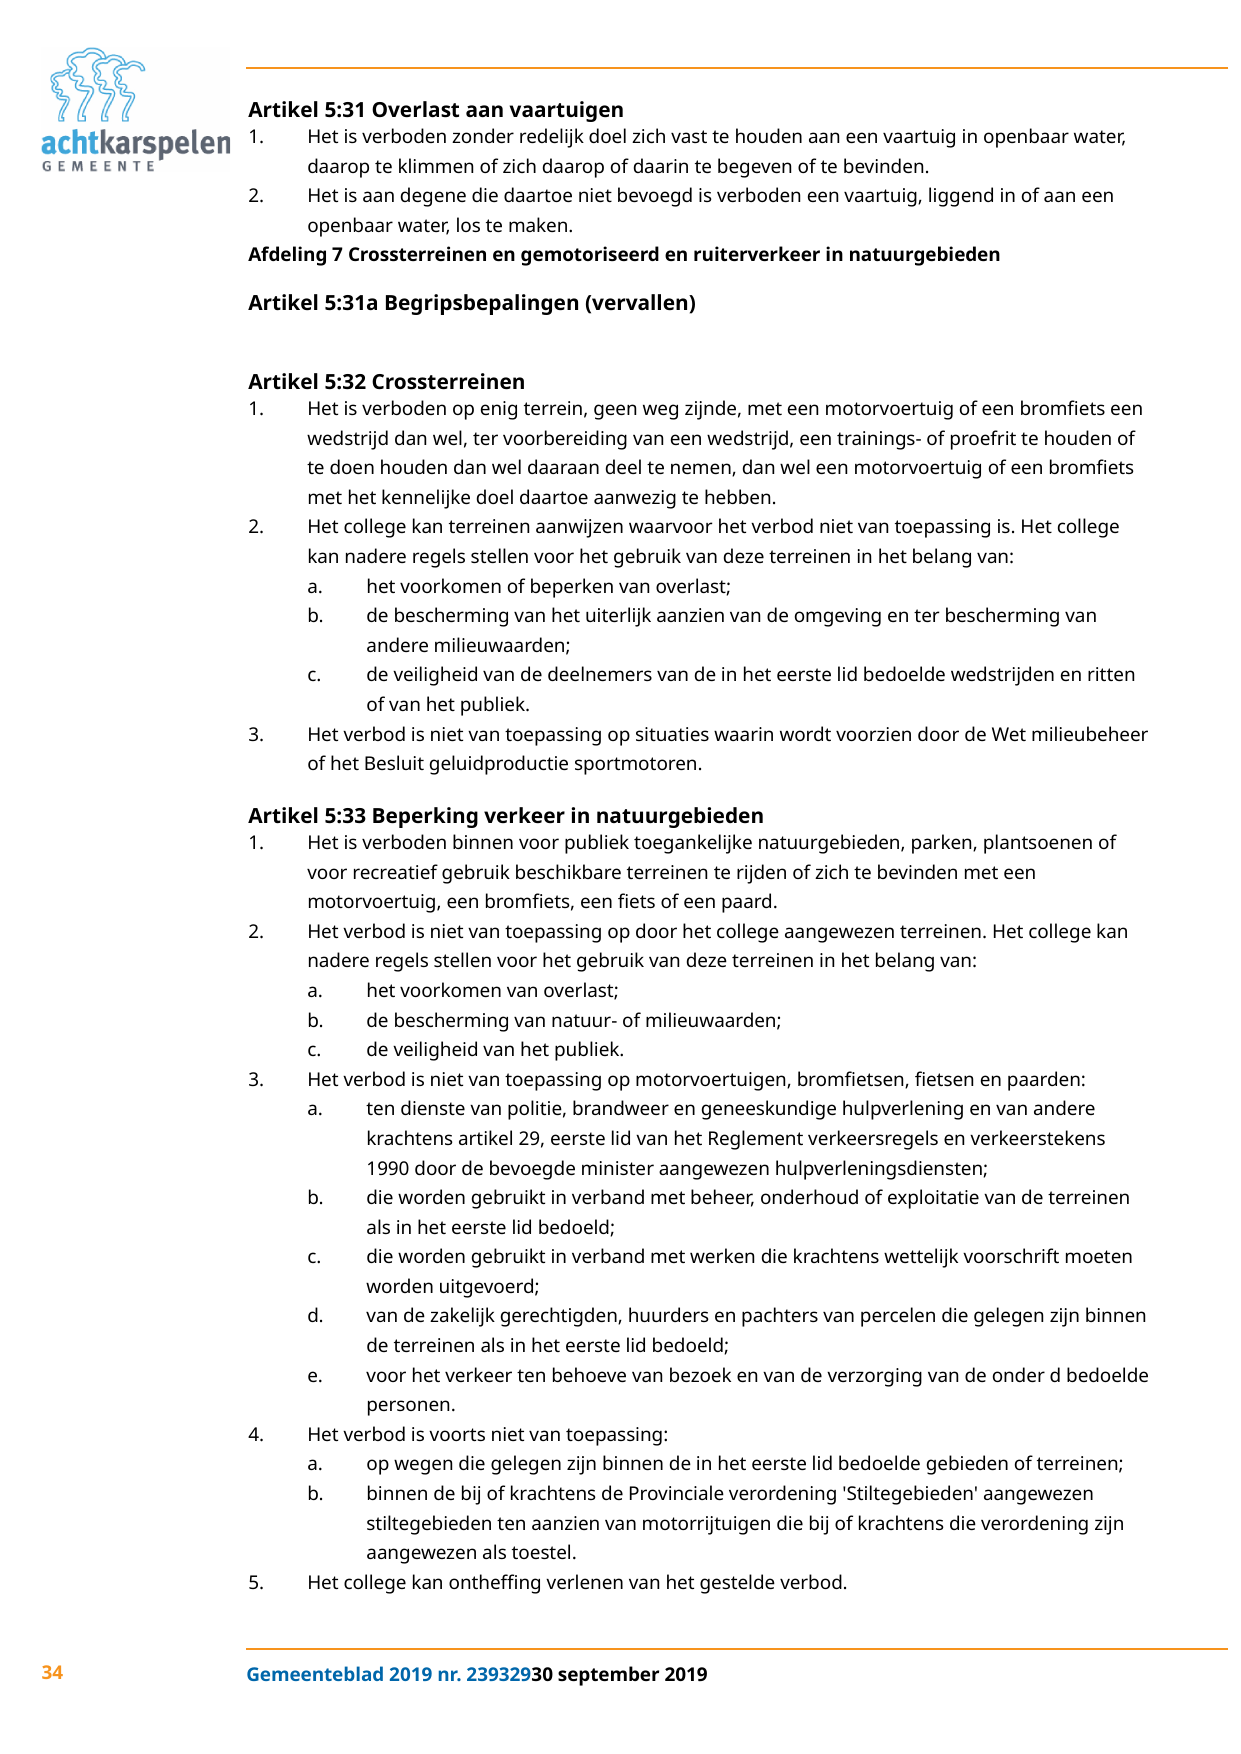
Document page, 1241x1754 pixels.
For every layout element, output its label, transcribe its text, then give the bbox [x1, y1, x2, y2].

list Het is verboden binnen voor publiek toegankelijke natuurgebieden, parken, plantsoenen of voor recreatief gebruik beschikbare terreinen te rijden of zich te bevinden met een motorvoertuig, een bromfiets, een fiets of een paard. [248, 829, 1152, 914]
list Het verbod is voorts niet van toepassing: [248, 1421, 1152, 1447]
list Het college kan ontheffing verlenen van het gestelde verbod. [248, 1569, 1152, 1594]
list Het is verboden zonder redelijk doel zich vast te houden aan een vaartuig in openbaar water, daarop te klimmen of zich daarop of daarin te begeven of te bevinden. [248, 123, 1152, 178]
list de bescherming van natuur- of milieuwaarden; [307, 1007, 1152, 1032]
text Afdeling 7 Crossterreinen en gemotoriseerd en ruiterverkeer in natuurgebieden [248, 242, 1152, 267]
text Artikel 5:31 Overlast aan vaartuigen [248, 95, 1152, 123]
text Artikel 5:33 Beperking verkeer in natuurgebieden [248, 801, 1152, 829]
text Artikel 5:31a Begripsbepalingen (vervallen) [248, 288, 1152, 317]
list Het is verboden op enig terrein, geen weg zijnde, met een motorvoertuig of een bromfiets een wedstrijd dan wel, ter voorbereiding van een wedstrijd, een trainings- of proefrit te houden of te doen houden dan wel daaraan deel te nemen, dan wel een motorvoertuig of een bromfiets met het kennelijke doel daartoe aanwezig te hebben. [248, 395, 1152, 510]
list de veiligheid van het publiek. [307, 1036, 1152, 1062]
text Artikel 5:32 Crossterreinen [248, 367, 1152, 395]
list de bescherming van het uiterlijk aanzien van de omgeving en ter bescherming van andere milieuwaarden; [307, 602, 1152, 658]
list Het college kan terreinen aanwijzen waarvoor het verbod niet van toepassing is. Het college kan nadere regels stellen voor het gebruik van deze terreinen in het belang van: [248, 514, 1152, 569]
list Het is aan degene die daartoe niet bevoegd is verboden een vaartuig, liggend in of aan een openbaar water, los te maken. [248, 182, 1152, 238]
list Het verbod is niet van toepassing op motorvoertuigen, bromfietsen, fietsen en paarden: [248, 1066, 1152, 1092]
list die worden gebruikt in verband met werken die krachtens wettelijk voorschrift moeten worden uitgevoerd; [307, 1243, 1152, 1299]
list voor het verkeer ten behoeve van bezoek en van de verzorging van de onder d bedoelde personen. [307, 1362, 1152, 1417]
list die worden gebruikt in verband met beheer, onderhoud of exploitatie van de terreinen als in het eerste lid bedoeld; [307, 1184, 1152, 1239]
list het voorkomen of beperken van overlast; [307, 573, 1152, 599]
picture [41, 47, 231, 172]
list binnen de bij of krachtens de Provinciale verordening 'Stiltegebieden' aangewezen stiltegebieden ten aanzien van motorrijtuigen die bij of krachtens die verordening zijn aangewezen als toestel. [307, 1480, 1152, 1565]
list Het verbod is niet van toepassing op door het college aangewezen terreinen. Het college kan nadere regels stellen voor het gebruik van deze terreinen in het belang van: [248, 918, 1152, 973]
list van de zakelijk gerechtigden, huurders en pachters van percelen die gelegen zijn binnen de terreinen als in het eerste lid bedoeld; [307, 1303, 1152, 1358]
list ten dienste van politie, brandweer en geneeskundige hulpverlening en van andere krachtens artikel 29, eerste lid van het Reglement verkeersregels en verkeerstekens 1990 door de bevoegde minister aangewezen hulpverleningsdiensten; [307, 1096, 1152, 1180]
list Het verbod is niet van toepassing op situaties waarin wordt voorzien door de Wet milieubeheer of het Besluit geluidproductie sportmotoren. [248, 721, 1152, 776]
list het voorkomen van overlast; [307, 977, 1152, 1003]
list op wegen die gelegen zijn binnen de in het eerste lid bedoelde gebieden of terreinen; [307, 1451, 1152, 1476]
list de veiligheid van de deelnemers van de in het eerste lid bedoelde wedstrijden en ritten of van het publiek. [307, 662, 1152, 717]
